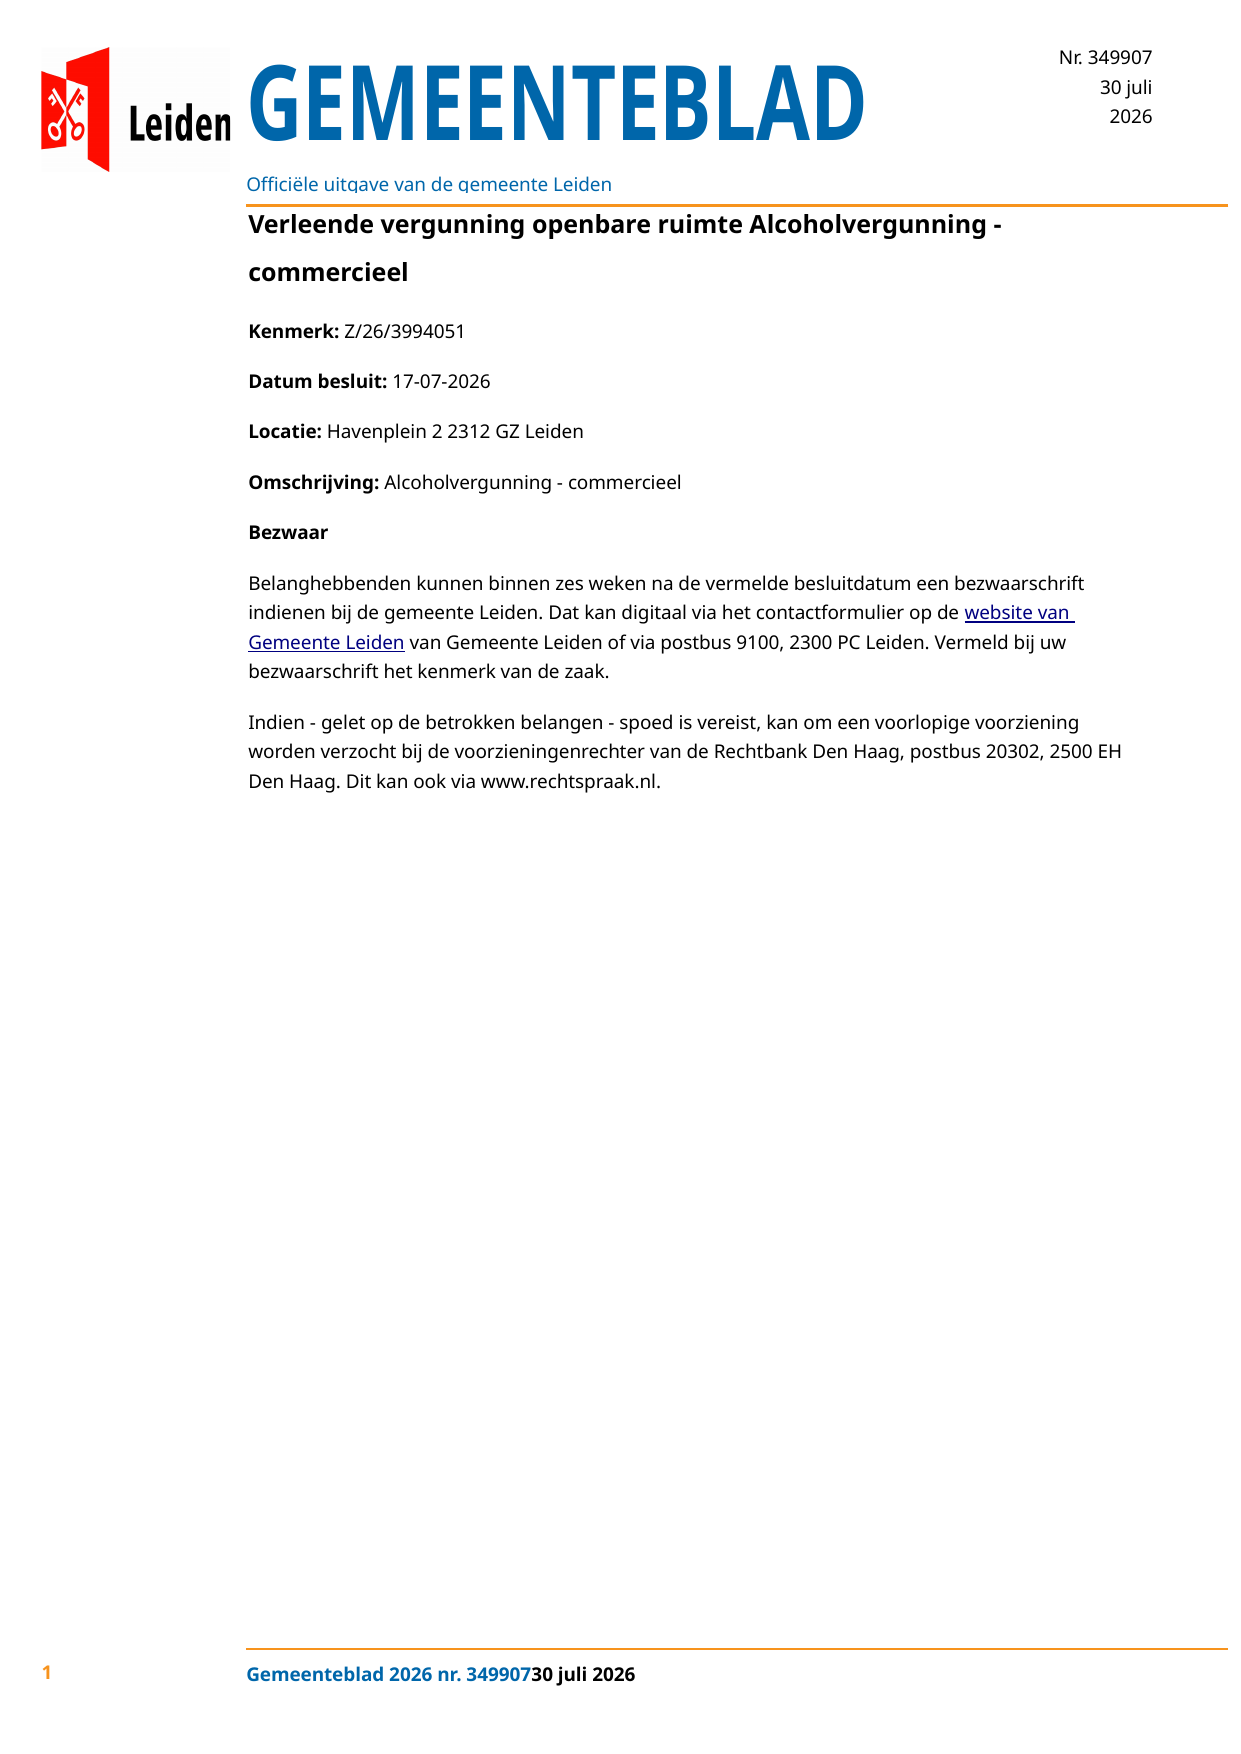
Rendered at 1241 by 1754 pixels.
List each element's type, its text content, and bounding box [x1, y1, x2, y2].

text Belanghebbenden kunnen binnen zes weken na de vermelde besluitdatum een bezwaarschrift indienen bij de gemeente Leiden. Dat kan digitaal via het contactformulier op de website van Gemeente Leiden van Gemeente Leiden of via postbus 9100, 2300 PC Leiden. Vermeld bij uw bezwaarschrift het kenmerk van de zaak. [248, 570, 1152, 684]
picture [41, 47, 231, 172]
text Locatie: Havenplein 2 2312 GZ Leiden [248, 419, 1152, 444]
text Verleende vergunning openbare ruimte Alcoholvergunning - commercieel [248, 207, 1152, 288]
text Kenmerk: Z/26/3994051 [248, 318, 1152, 344]
text Omschrijving: Alcoholvergunning - commercieel [248, 469, 1152, 495]
text Bezwaar [248, 519, 1152, 545]
text Datum besluit: 17-07-2026 [248, 368, 1152, 394]
text Indien - gelet op de betrokken belangen - spoed is vereist, kan om een voorlopige voorziening worden verzocht bij de voorzieningenrechter van de Rechtbank Den Haag, postbus 20302, 2500 EH Den Haag. Dit kan ook via www.rechtspraak.nl. [248, 709, 1152, 794]
